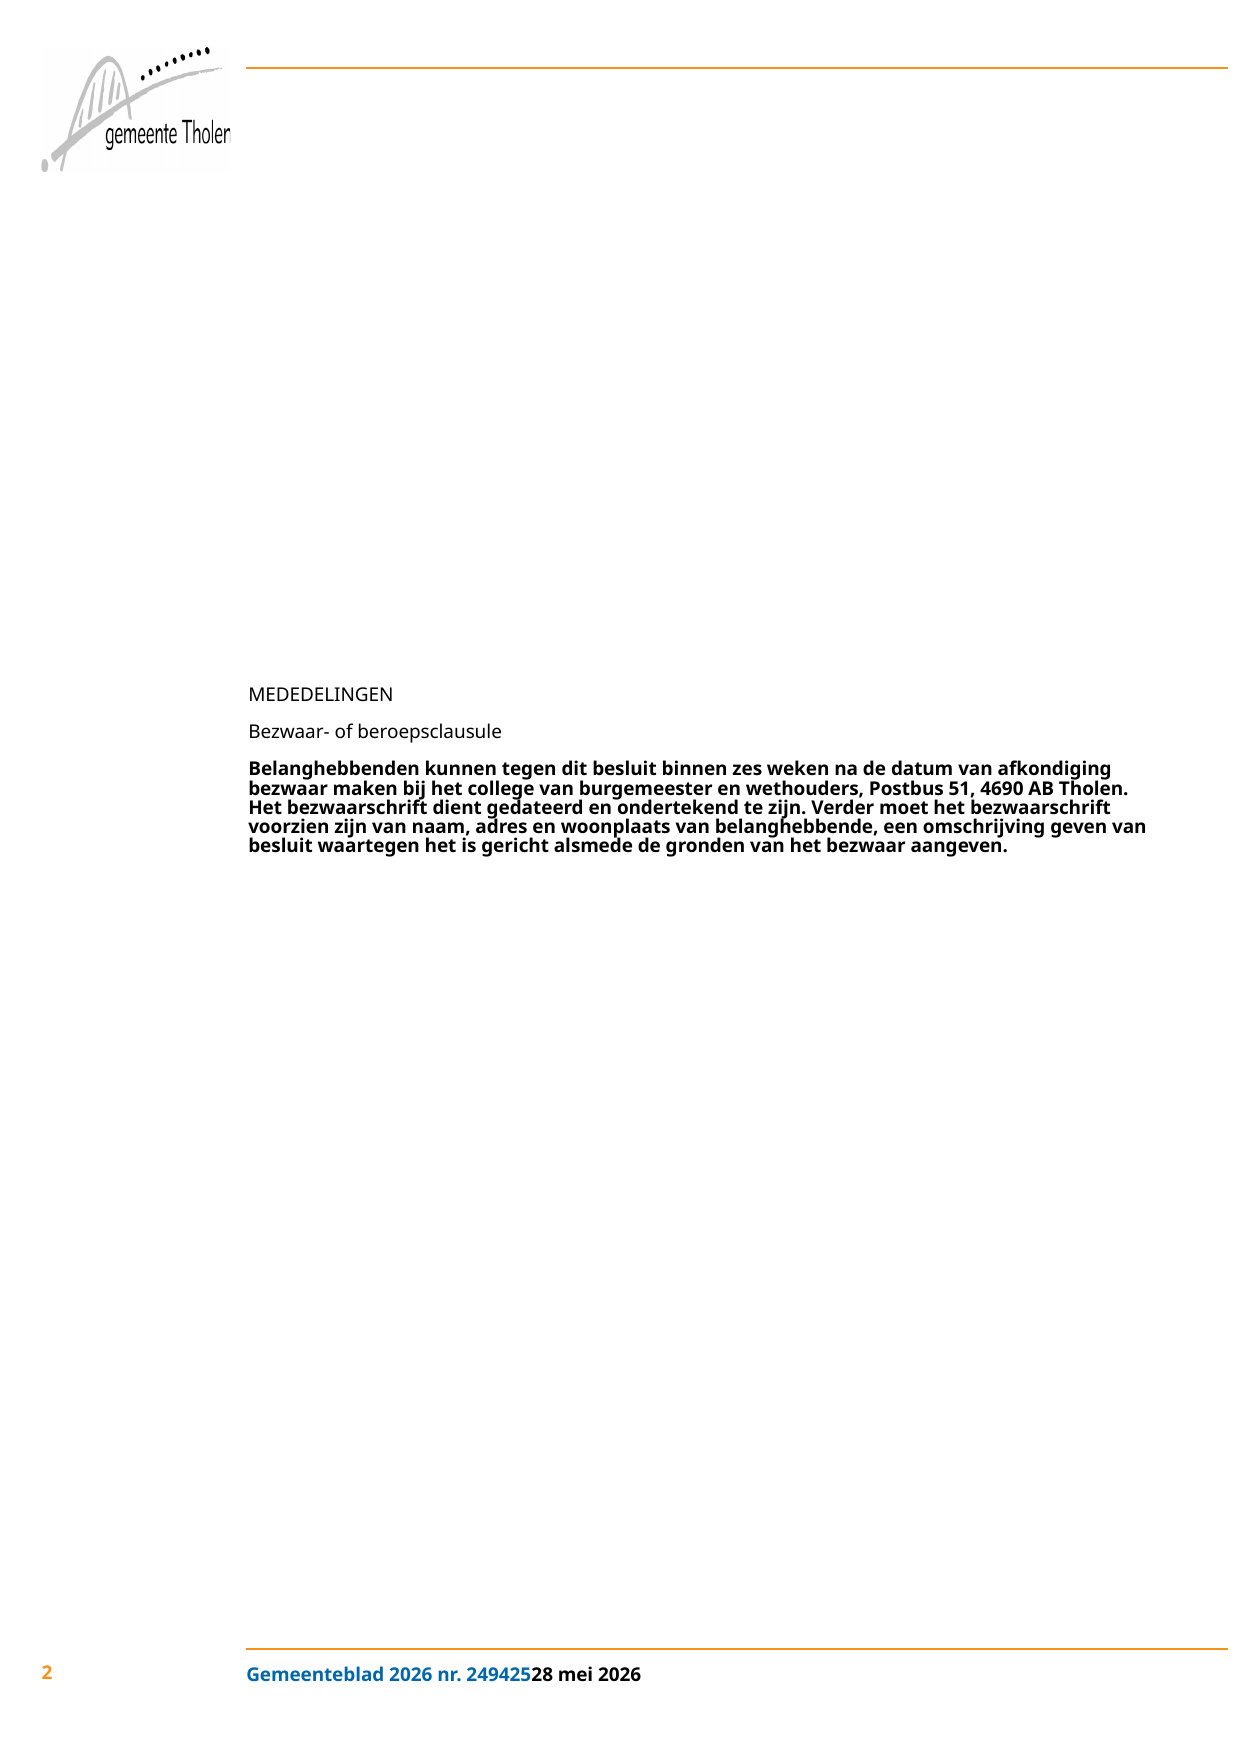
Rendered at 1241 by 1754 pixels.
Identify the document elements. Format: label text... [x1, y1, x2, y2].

text Bezwaar- of beroepsclausule [248, 723, 1152, 743]
text MEDEDELINGEN [248, 686, 1152, 706]
picture [41, 47, 231, 172]
text Belanghebbenden kunnen tegen dit besluit binnen zes weken na de datum van afkondiging bezwaar maken bij het college van burgemeester en wethouders, Postbus 51, 4690 AB Tholen. Het bezwaarschrift dient gedateerd en ondertekend te zijn. Verder moet het bezwaarschrift voorzien zijn van naam, adres en woonplaats van belanghebbende, een omschrijving geven van besluit waartegen het is gericht alsmede de gronden van het bezwaar aangeven. [248, 760, 1152, 857]
